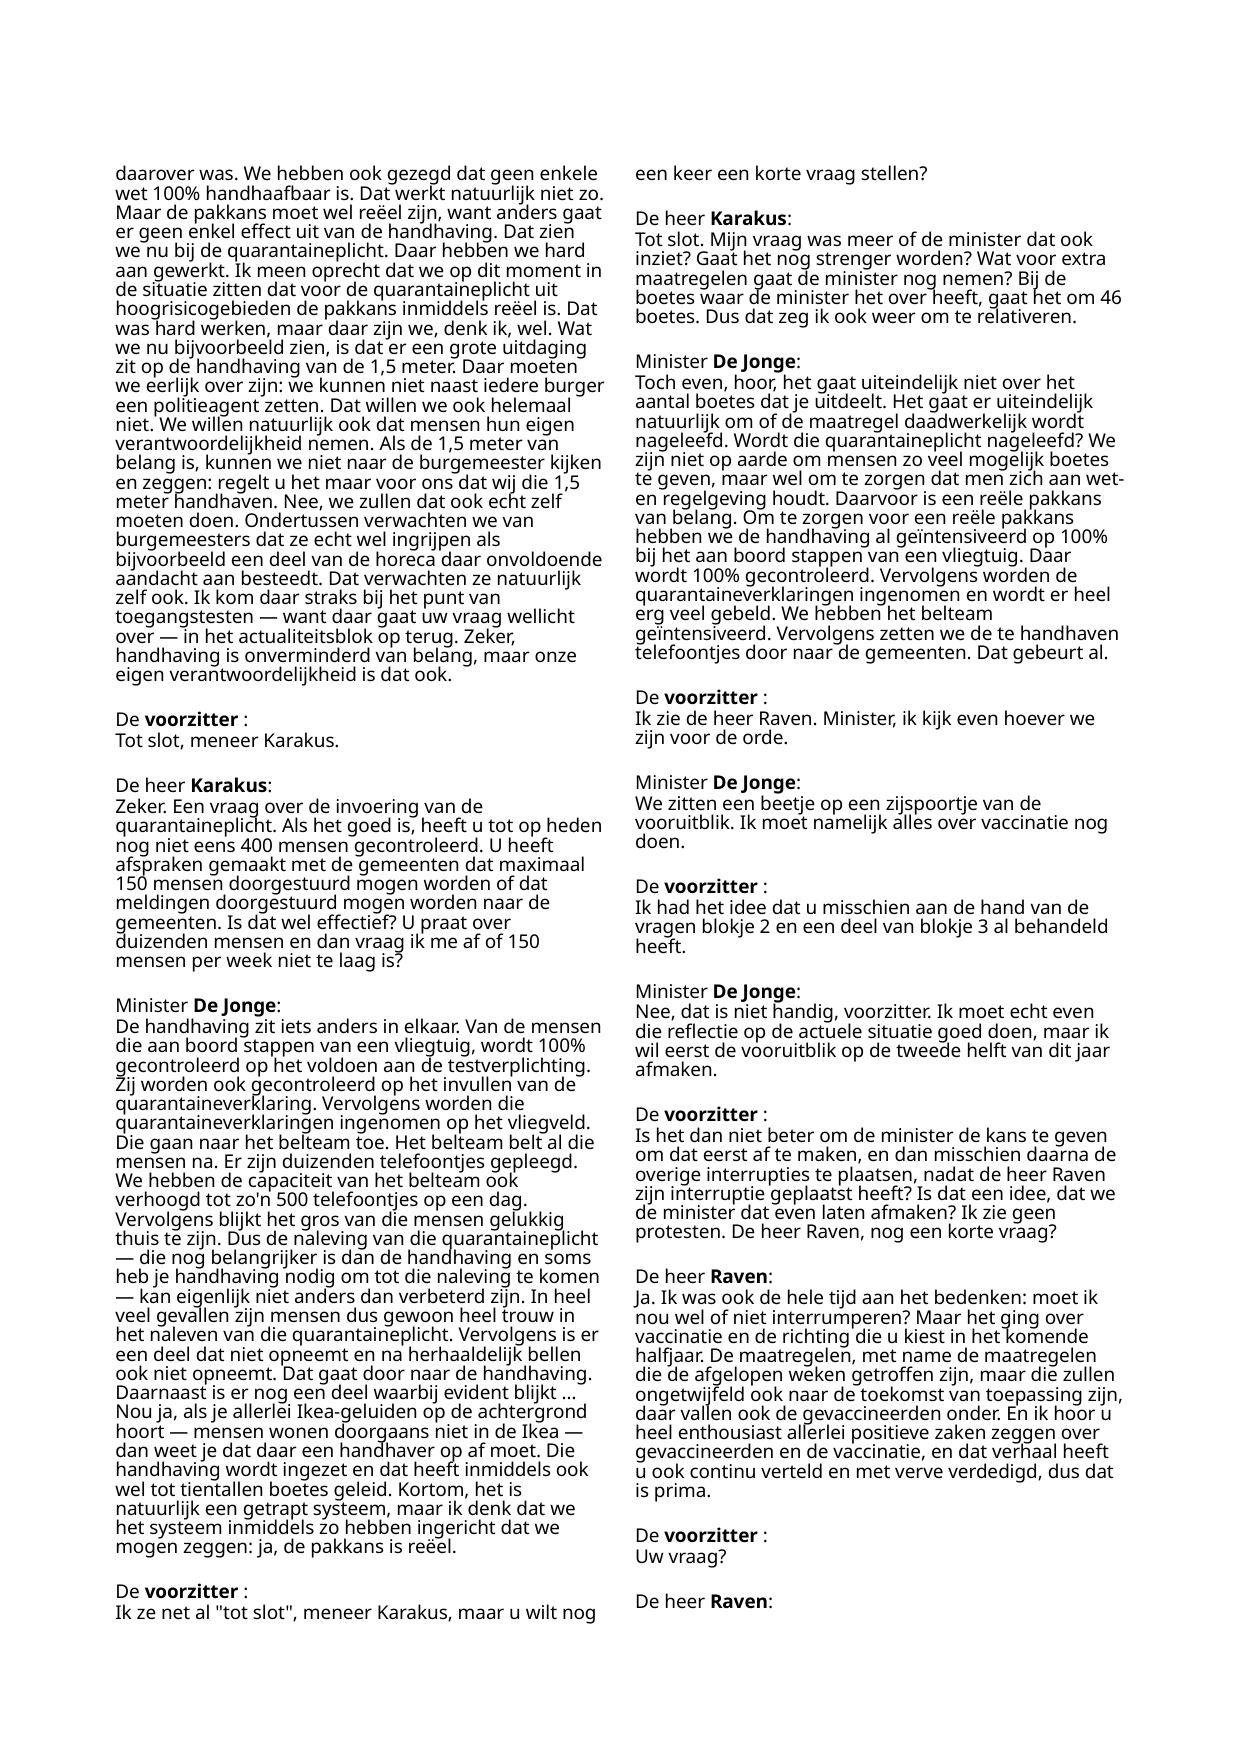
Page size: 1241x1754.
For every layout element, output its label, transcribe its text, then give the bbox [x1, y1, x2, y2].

text We zitten een beetje op een zijspoortje van de vooruitblik. Ik moet namelijk alles over vaccinatie nog doen. [635, 795, 1125, 853]
text De heer Karakus: [115, 772, 605, 798]
text De voorzitter : [635, 1522, 1125, 1548]
text Zeker. Een vraag over de invoering van de quarantaineplicht. Als het goed is, heeft u tot op heden nog niet eens 400 mensen gecontroleerd. U heeft afspraken gemaakt met de gemeenten dat maximaal 150 mensen doorgestuurd mogen worden of dat meldingen doorgestuurd mogen worden naar de gemeenten. Is dat wel effectief? U praat over duizenden mensen en dan vraag ik me af of 150 mensen per week niet te laag is? [115, 798, 605, 971]
text Ik ze net al "tot slot", meneer Karakus, maar u wilt nog [115, 1604, 605, 1623]
text De voorzitter : [635, 684, 1125, 710]
text De heer Raven: [635, 1264, 1125, 1289]
text De voorzitter : [635, 873, 1125, 899]
text Minister De Jonge: [635, 978, 1125, 1003]
text Uw vraag? [635, 1548, 1125, 1567]
text daarover was. We hebben ook gezegd dat geen enkele wet 100% handhaafbaar is. Dat werkt natuurlijk niet zo. Maar de pakkans moet wel reëel zijn, want anders gaat er geen enkel effect uit van de handhaving. Dat zien we nu bij de quarantaineplicht. Daar hebben we hard aan gewerkt. Ik meen oprecht dat we op dit moment in de situatie zitten dat voor de quarantaineplicht uit hoogrisicogebieden de pakkans inmiddels reëel is. Dat was hard werken, maar daar zijn we, denk ik, wel. Wat we nu bijvoorbeeld zien, is dat er een grote uitdaging zit op de handhaving van de 1,5 meter. Daar moeten we eerlijk over zijn: we kunnen niet naast iedere burger een politieagent zetten. Dat willen we ook helemaal niet. We willen natuurlijk ook dat mensen hun eigen verantwoordelijkheid nemen. Als de 1,5 meter van belang is, kunnen we niet naar de burgemeester kijken en zeggen: regelt u het maar voor ons dat wij die 1,5 meter handhaven. Nee, we zullen dat ook echt zelf moeten doen. Ondertussen verwachten we van burgemeesters dat ze echt wel ingrijpen als bijvoorbeeld een deel van de horeca daar onvoldoende aandacht aan besteedt. Dat verwachten ze natuurlijk zelf ook. Ik kom daar straks bij het punt van toegangstesten — want daar gaat uw vraag wellicht over — in het actualiteitsblok op terug. Zeker, handhaving is onverminderd van belang, maar onze eigen verantwoordelijkheid is dat ook. [115, 165, 605, 686]
text Minister De Jonge: [635, 348, 1125, 374]
text Is het dan niet beter om de minister de kans te geven om dat eerst af te maken, en dan misschien daarna de overige interrupties te plaatsen, nadat de heer Raven zijn interruptie geplaatst heeft? Is dat een idee, dat we de minister dat even laten afmaken? Ik zie geen protesten. De heer Raven, nog een korte vraag? [635, 1127, 1125, 1243]
text De handhaving zit iets anders in elkaar. Van de mensen die aan boord stappen van een vliegtuig, wordt 100% gecontroleerd op het voldoen aan de testverplichting. Zij worden ook gecontroleerd op het invullen van de quarantaineverklaring. Vervolgens worden die quarantaineverklaringen ingenomen op het vliegveld. Die gaan naar het belteam toe. Het belteam belt al die mensen na. Er zijn duizenden telefoontjes gepleegd. We hebben de capaciteit van het belteam ook verhoogd tot zo'n 500 telefoontjes op een dag. Vervolgens blijkt het gros van die mensen gelukkig thuis te zijn. Dus de naleving van die quarantaineplicht — die nog belangrijker is dan de handhaving en soms heb je handhaving nodig om tot die naleving te komen — kan eigenlijk niet anders dan verbeterd zijn. In heel veel gevallen zijn mensen dus gewoon heel trouw in het naleven van die quarantaineplicht. Vervolgens is er een deel dat niet opneemt en na herhaaldelijk bellen ook niet opneemt. Dat gaat door naar de handhaving. Daarnaast is er nog een deel waarbij evident blijkt … Nou ja, als je allerlei Ikea-geluiden op de achtergrond hoort — mensen wonen doorgaans niet in de Ikea — dan weet je dat daar een handhaver op af moet. Die handhaving wordt ingezet en dat heeft inmiddels ook wel tot tientallen boetes geleid. Kortom, het is natuurlijk een getrapt systeem, maar ik denk dat we het systeem inmiddels zo hebben ingericht dat we mogen zeggen: ja, de pakkans is reëel. [115, 1018, 605, 1558]
text De voorzitter : [635, 1101, 1125, 1127]
text De heer Karakus: [635, 205, 1125, 231]
text Ik had het idee dat u misschien aan de hand van de vragen blokje 2 en een deel van blokje 3 al behandeld heeft. [635, 899, 1125, 957]
text een keer een korte vraag stellen? [635, 165, 1125, 184]
text Toch even, hoor, het gaat uiteindelijk niet over het aantal boetes dat je uitdeelt. Het gaat er uiteindelijk natuurlijk om of de maatregel daadwerkelijk wordt nageleefd. Wordt die quarantaineplicht nageleefd? We zijn niet op aarde om mensen zo veel mogelijk boetes te geven, maar wel om te zorgen dat men zich aan wet- en regelgeving houdt. Daarvoor is een reële pakkans van belang. Om te zorgen voor een reële pakkans hebben we de handhaving al geïntensiveerd op 100% bij het aan boord stappen van een vliegtuig. Daar wordt 100% gecontroleerd. Vervolgens worden de quarantaineverklaringen ingenomen en wordt er heel erg veel gebeld. We hebben het belteam geïntensiveerd. Vervolgens zetten we de te handhaven telefoontjes door naar de gemeenten. Dat gebeurt al. [635, 374, 1125, 663]
text Ja. Ik was ook de hele tijd aan het bedenken: moet ik nou wel of niet interrumperen? Maar het ging over vaccinatie en de richting die u kiest in het komende halfjaar. De maatregelen, met name de maatregelen die de afgelopen weken getroffen zijn, maar die zullen ongetwijfeld ook naar de toekomst van toepassing zijn, daar vallen ook de gevaccineerden onder. En ik hoor u heel enthousiast allerlei positieve zaken zeggen over gevaccineerden en de vaccinatie, en dat verhaal heeft u ook continu verteld en met verve verdedigd, dus dat is prima. [635, 1289, 1125, 1501]
text De voorzitter : [115, 1578, 605, 1604]
text Minister De Jonge: [115, 992, 605, 1018]
text Tot slot. Mijn vraag was meer of de minister dat ook inziet? Gaat het nog strenger worden? Wat voor extra maatregelen gaat de minister nog nemen? Bij de boetes waar de minister het over heeft, gaat het om 46 boetes. Dus dat zeg ik ook weer om te relativeren. [635, 231, 1125, 327]
text Ik zie de heer Raven. Minister, ik kijk even hoever we zijn voor de orde. [635, 710, 1125, 748]
text Minister De Jonge: [635, 769, 1125, 795]
text De heer Raven: [635, 1588, 1125, 1614]
text Nee, dat is niet handig, voorzitter. Ik moet echt even die reflectie op de actuele situatie goed doen, maar ik wil eerst de vooruitblik op de tweede helft van dit jaar afmaken. [635, 1003, 1125, 1081]
text De voorzitter : [115, 706, 605, 732]
text Tot slot, meneer Karakus. [115, 732, 605, 751]
